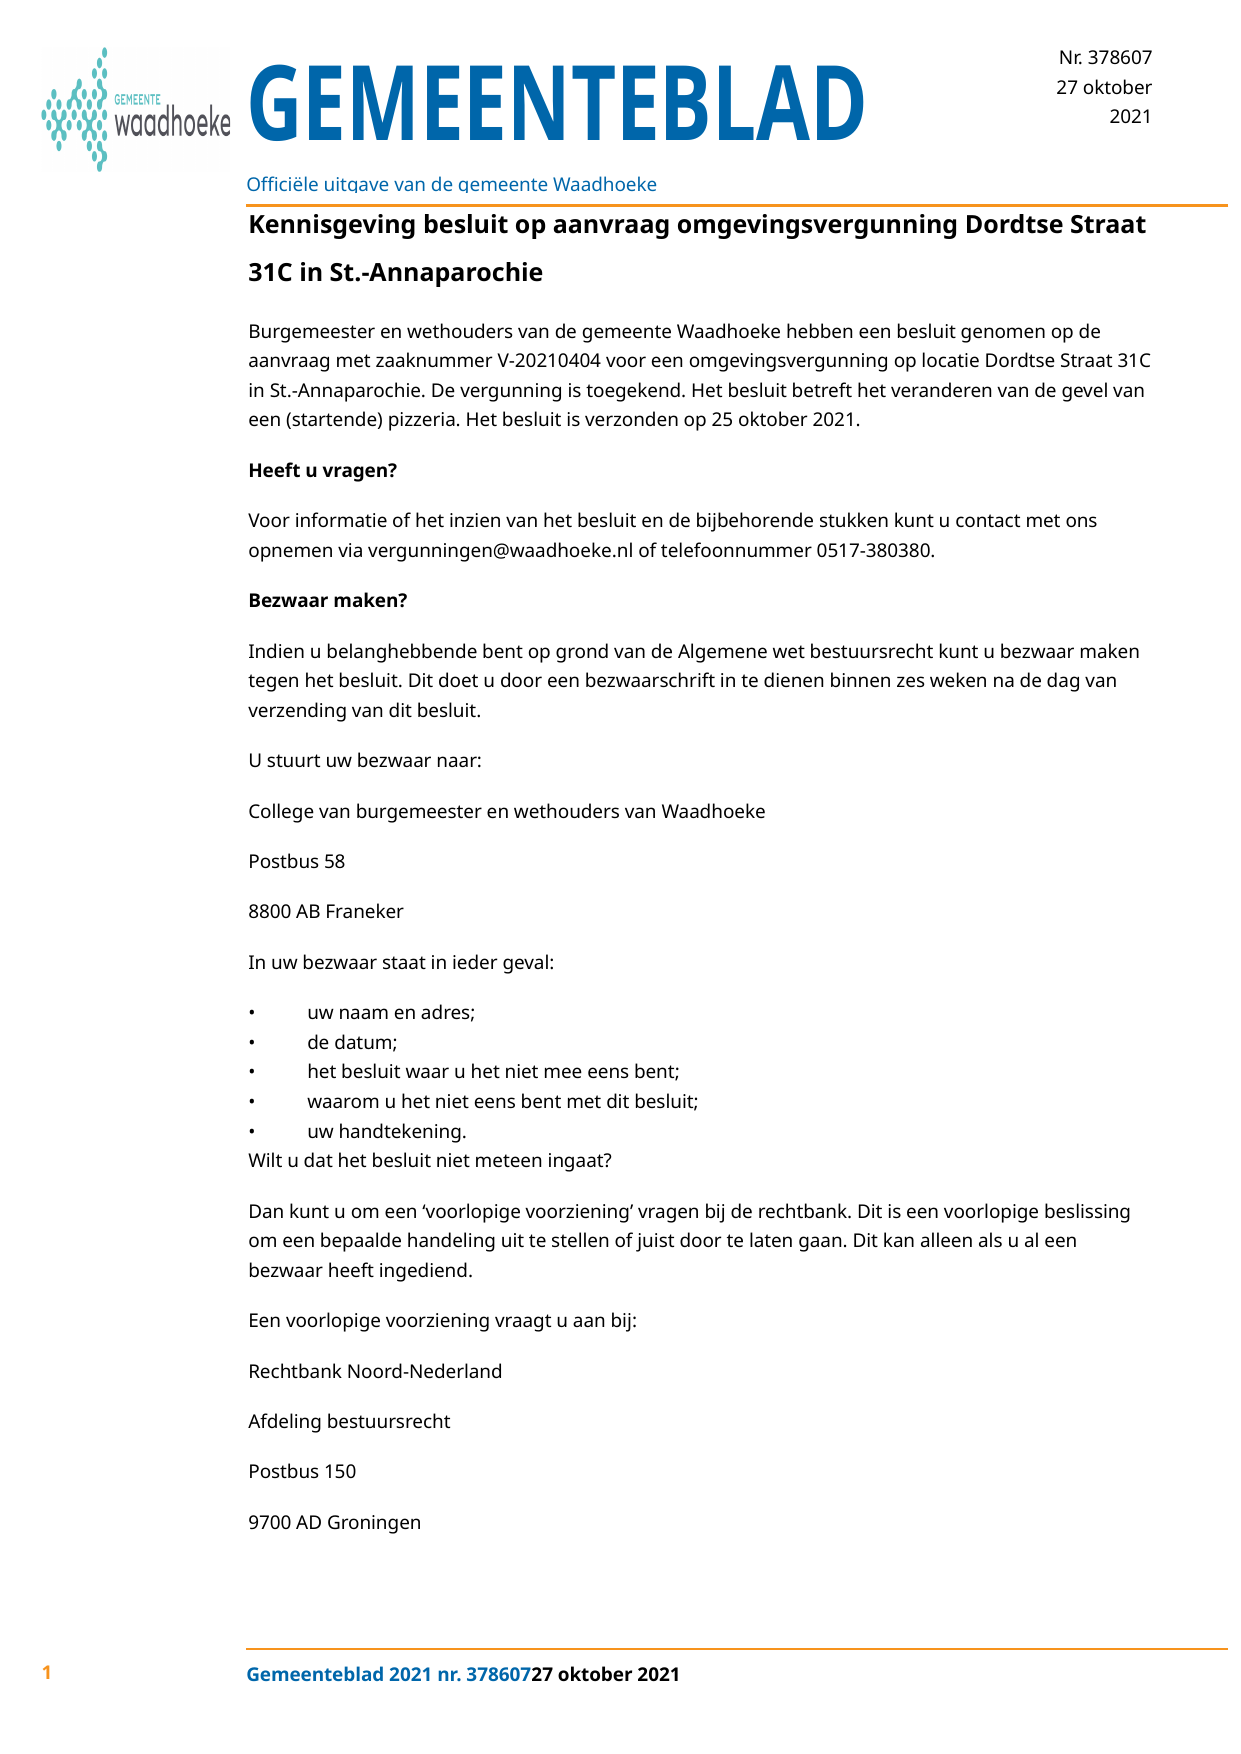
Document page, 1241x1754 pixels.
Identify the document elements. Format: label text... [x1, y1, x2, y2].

list de datum; [248, 1029, 1152, 1055]
list uw handtekening. [248, 1118, 1152, 1144]
text In uw bezwaar staat in ieder geval: [248, 949, 1152, 975]
text Kennisgeving besluit op aanvraag omgevingsvergunning Dordtse Straat 31C in St.-Annaparochie [248, 207, 1152, 288]
text College van burgemeester en wethouders van Waadhoeke [248, 798, 1152, 824]
text Een voorlopige voorziening vraagt u aan bij: [248, 1307, 1152, 1333]
text Postbus 58 [248, 848, 1152, 874]
list het besluit waar u het niet mee eens bent; [248, 1059, 1152, 1084]
text Burgemeester en wethouders van de gemeente Waadhoeke hebben een besluit genomen op de aanvraag met zaaknummer V-20210404 voor een omgevingsvergunning op locatie Dordtse Straat 31C in St.-Annaparochie. De vergunning is toegekend. Het besluit betreft het veranderen van de gevel van een (startende) pizzeria. Het besluit is verzonden op 25 oktober 2021. [248, 318, 1152, 432]
text Heeft u vragen? [248, 457, 1152, 483]
text Bezwaar maken? [248, 587, 1152, 613]
text Indien u belanghebbende bent op grond van de Algemene wet bestuursrecht kunt u bezwaar maken tegen het besluit. Dit doet u door een bezwaarschrift in te dienen binnen zes weken na de dag van verzending van dit besluit. [248, 638, 1152, 723]
text Voor informatie of het inzien van het besluit en de bijbehorende stukken kunt u contact met ons opnemen via vergunningen@waadhoeke.nl of telefoonnummer 0517-380380. [248, 507, 1152, 563]
text Postbus 150 [248, 1459, 1152, 1484]
list uw naam en adres; [248, 999, 1152, 1025]
text 9700 AD Groningen [248, 1509, 1152, 1535]
text Wilt u dat het besluit niet meteen ingaat? [248, 1147, 1152, 1173]
text Rechtbank Noord-Nederland [248, 1358, 1152, 1384]
text Afdeling bestuursrecht [248, 1408, 1152, 1434]
text Dan kunt u om een ‘voorlopige voorziening’ vragen bij de rechtbank. Dit is een voorlopige beslissing om een bepaalde handeling uit te stellen of juist door te laten gaan. Dit kan alleen als u al een bezwaar heeft ingediend. [248, 1198, 1152, 1283]
text U stuurt uw bezwaar naar: [248, 747, 1152, 773]
list waarom u het niet eens bent met dit besluit; [248, 1088, 1152, 1114]
picture [41, 47, 231, 172]
text 8800 AB Franeker [248, 899, 1152, 924]
